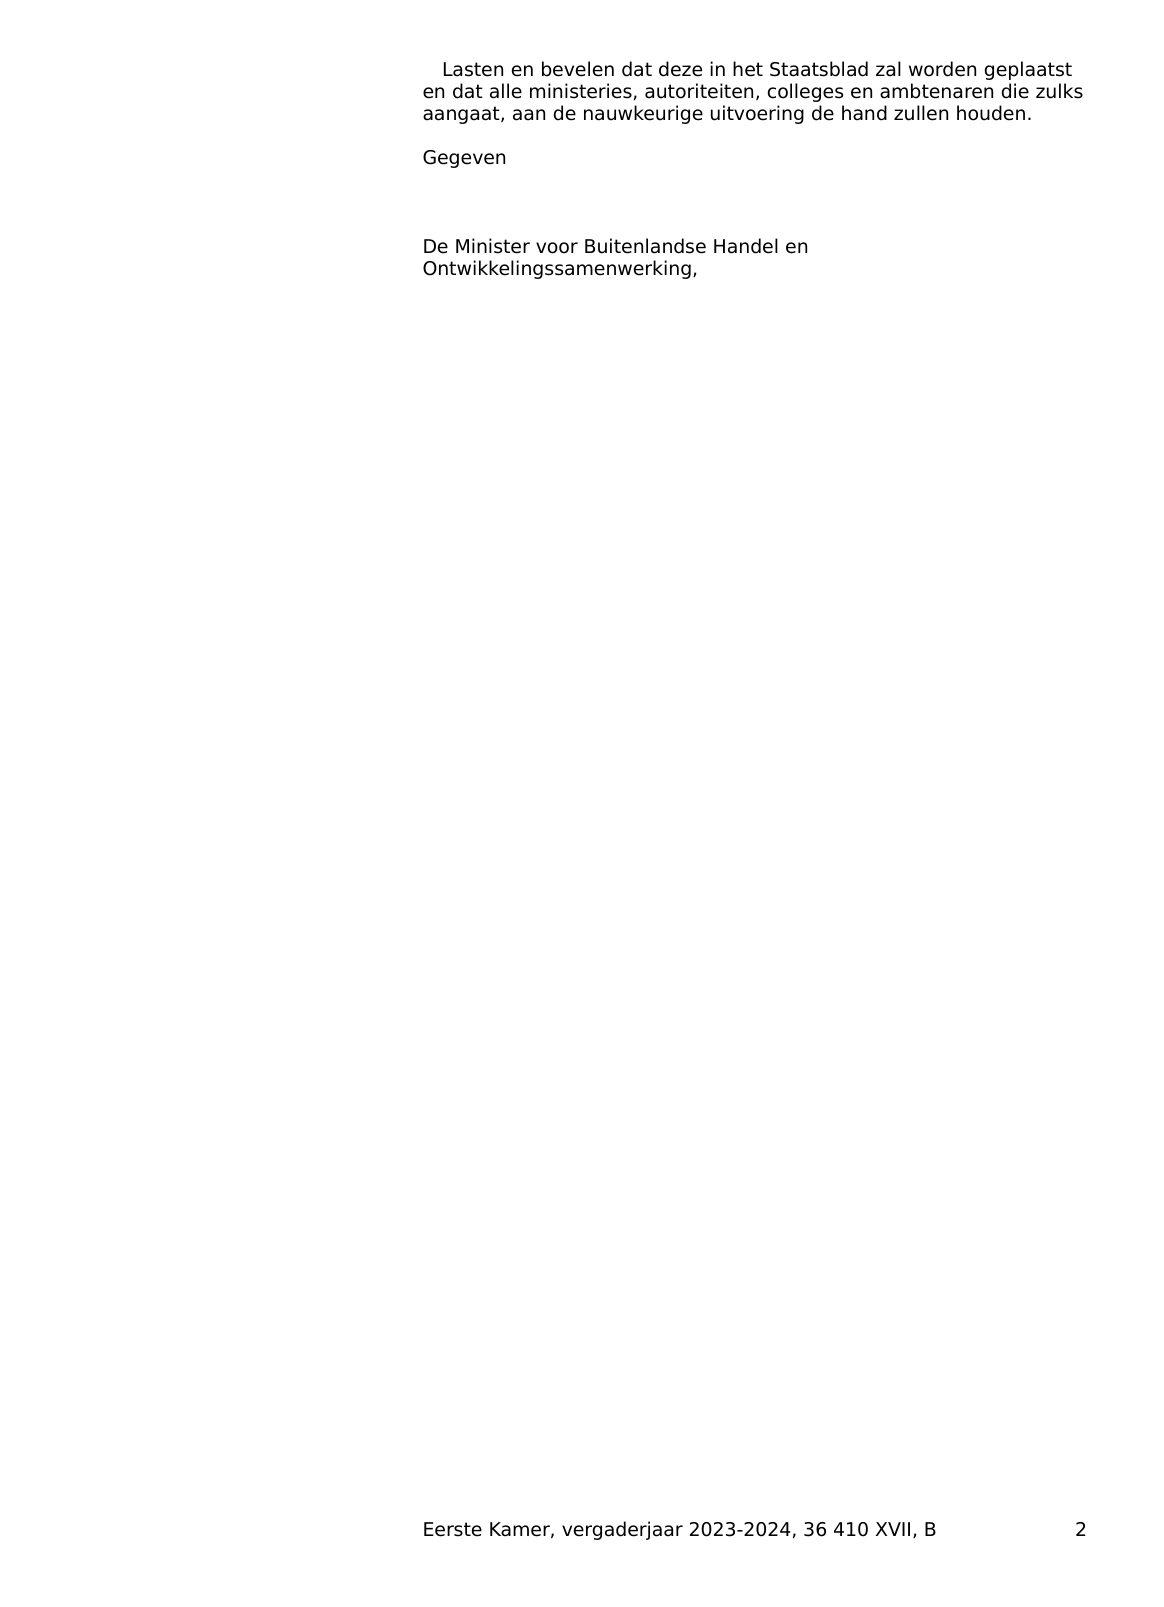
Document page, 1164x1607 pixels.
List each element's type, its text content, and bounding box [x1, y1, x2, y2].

text Gegeven [422, 147, 1087, 169]
text De Minister voor Buitenlandse Handel en Ontwikkelingssamenwerking, [422, 236, 1087, 280]
text Lasten en bevelen dat deze in het Staatsblad zal worden geplaatst en dat alle ministeries, autoriteiten, colleges en ambtenaren die zulks aangaat, aan de nauwkeurige uitvoering de hand zullen houden. [422, 59, 1087, 125]
